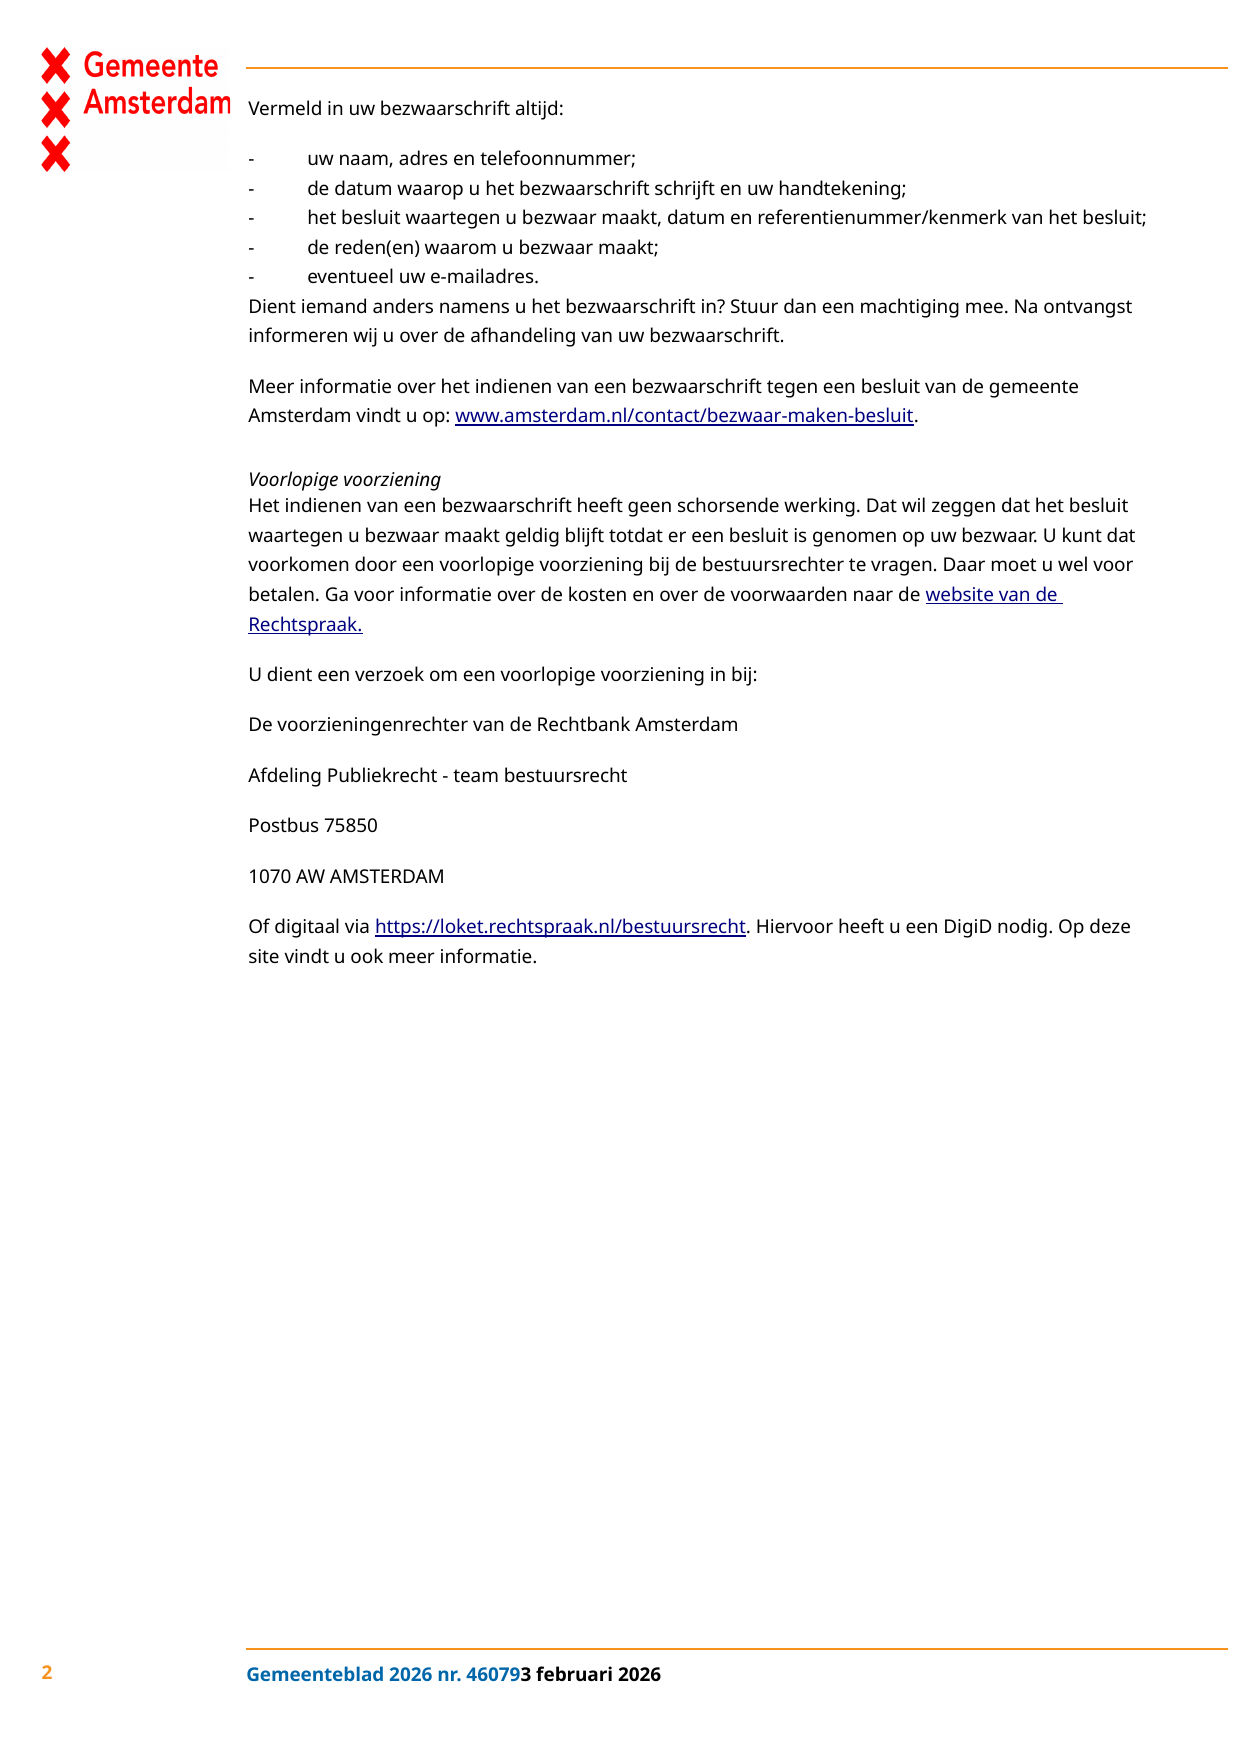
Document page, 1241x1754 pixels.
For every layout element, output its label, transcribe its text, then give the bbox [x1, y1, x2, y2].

picture [41, 47, 231, 172]
list eventueel uw e-mailadres. [248, 263, 1152, 289]
text 1070 AW AMSTERDAM [248, 863, 1152, 888]
text Voorlopige voorziening [248, 467, 1152, 492]
text Postbus 75850 [248, 812, 1152, 838]
list het besluit waartegen u bezwaar maakt, datum en referentienummer/kenmerk van het besluit; [248, 204, 1152, 230]
text U dient een verzoek om een voorlopige voorziening in bij: [248, 661, 1152, 687]
list uw naam, adres en telefoonnummer; [248, 145, 1152, 171]
text Het indienen van een bezwaarschrift heeft geen schorsende werking. Dat wil zeggen dat het besluit waartegen u bezwaar maakt geldig blijft totdat er een besluit is genomen op uw bezwaar. U kunt dat voorkomen door een voorlopige voorziening bij de bestuursrechter te vragen. Daar moet u wel voor betalen. Ga voor informatie over de kosten en over de voorwaarden naar de website van de Rechtspraak. [248, 492, 1152, 636]
text Vermeld in uw bezwaarschrift altijd: [248, 95, 1152, 121]
text Of digitaal via https://loket.rechtspraak.nl/bestuursrecht. Hiervoor heeft u een DigiD nodig. Op deze site vindt u ook meer informatie. [248, 913, 1152, 968]
list de datum waarop u het bezwaarschrift schrijft en uw handtekening; [248, 175, 1152, 201]
text Dient iemand anders namens u het bezwaarschrift in? Stuur dan een machtiging mee. Na ontvangst informeren wij u over de afhandeling van uw bezwaarschrift. [248, 293, 1152, 348]
list de reden(en) waarom u bezwaar maakt; [248, 234, 1152, 260]
text Afdeling Publiekrecht - team bestuursrecht [248, 762, 1152, 788]
text De voorzieningenrechter van de Rechtbank Amsterdam [248, 712, 1152, 737]
text Meer informatie over het indienen van een bezwaarschrift tegen een besluit van de gemeente Amsterdam vindt u op: www.amsterdam.nl/contact/bezwaar-maken-besluit. [248, 373, 1152, 428]
